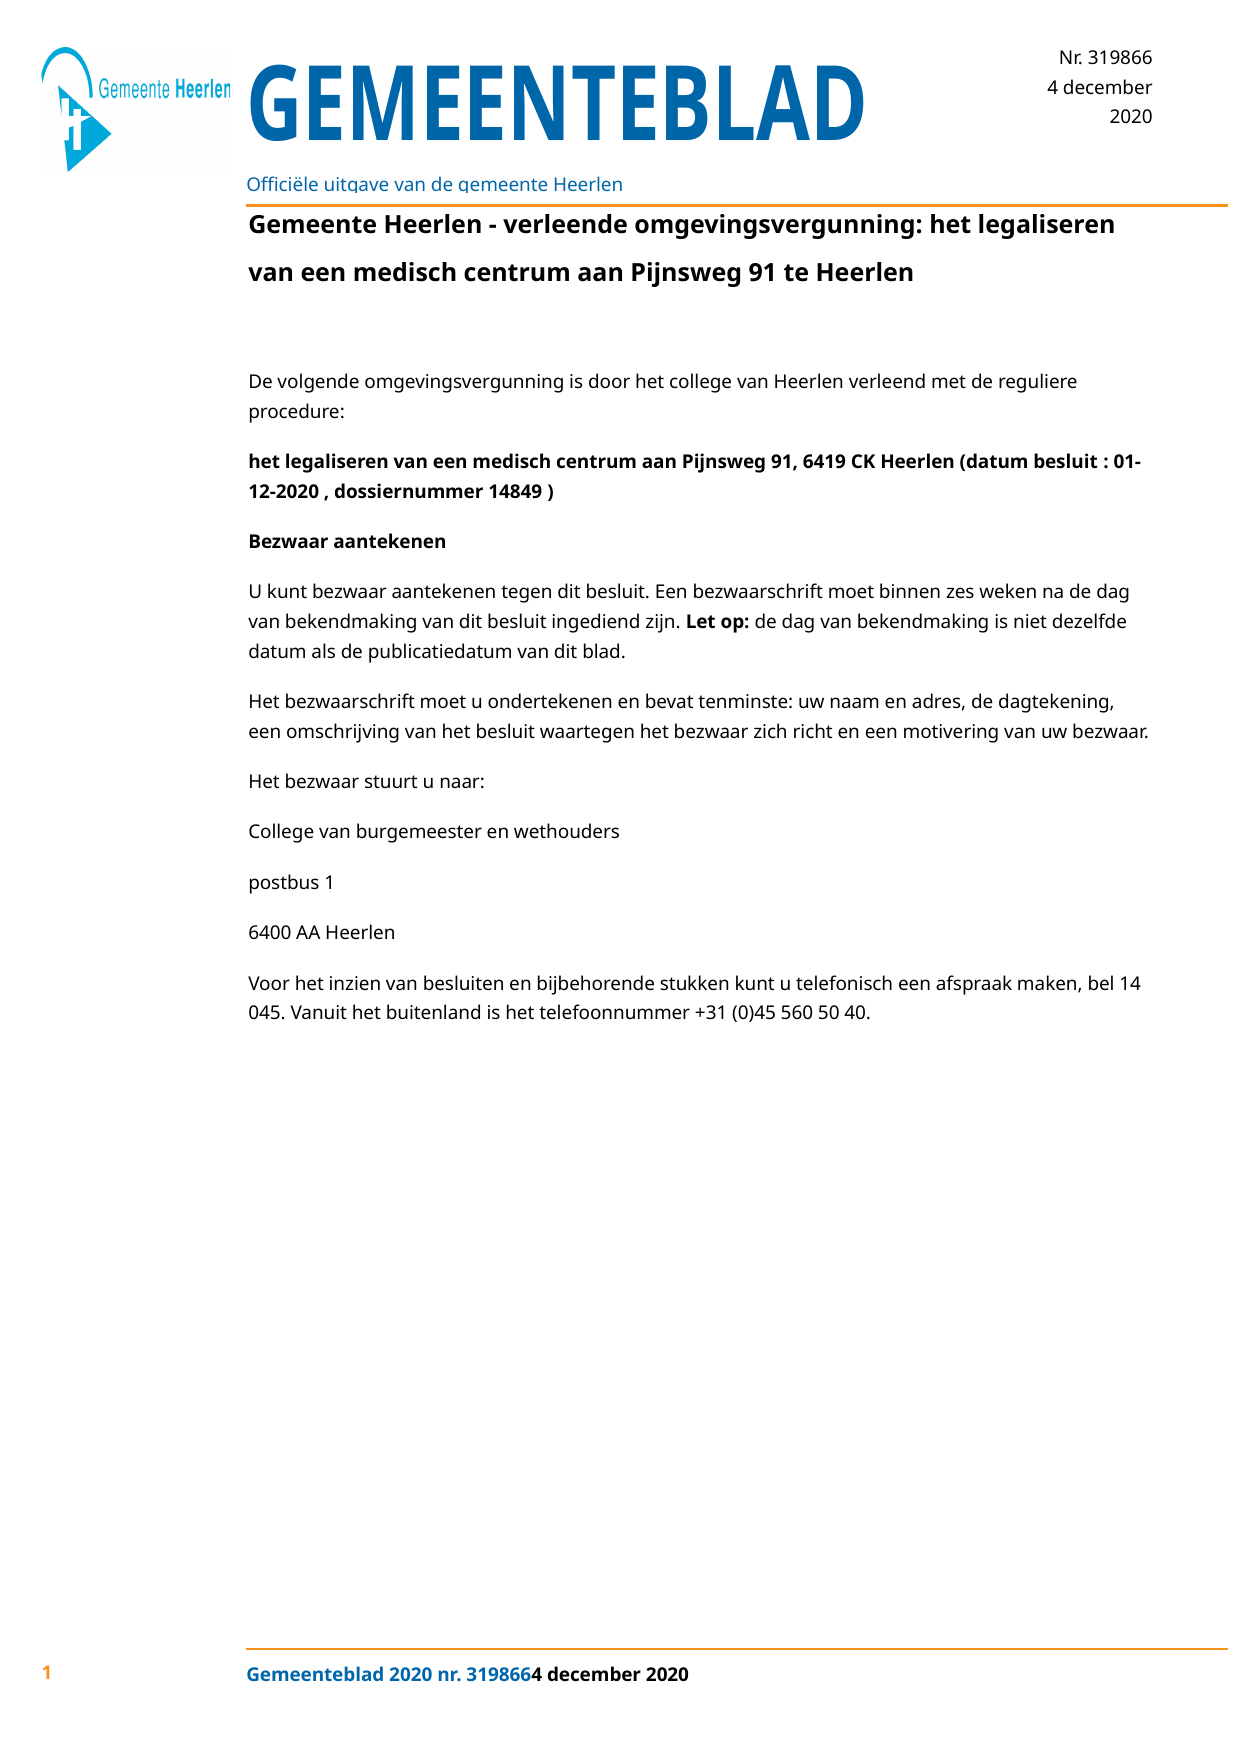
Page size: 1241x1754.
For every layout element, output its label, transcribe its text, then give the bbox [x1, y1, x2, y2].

text het legaliseren van een medisch centrum aan Pijnsweg 91, 6419 CK Heerlen (datum besluit : 01-12-2020 , dossiernummer 14849 ) [248, 448, 1152, 504]
text Voor het inzien van besluiten en bijbehorende stukken kunt u telefonisch een afspraak maken, bel 14 045. Vanuit het buitenland is het telefoonnummer +31 (0)45 560 50 40. [248, 970, 1152, 1025]
text Het bezwaar stuurt u naar: [248, 768, 1152, 794]
picture [41, 47, 231, 172]
text postbus 1 [248, 869, 1152, 895]
text De volgende omgevingsvergunning is door het college van Heerlen verleend met de reguliere procedure: [248, 368, 1152, 424]
text Gemeente Heerlen - verleende omgevingsvergunning: het legaliseren van een medisch centrum aan Pijnsweg 91 te Heerlen [248, 207, 1152, 288]
text Bezwaar aantekenen [248, 528, 1152, 554]
picture [41, 47, 59, 70]
text College van burgemeester en wethouders [248, 819, 1152, 844]
text 6400 AA Heerlen [248, 919, 1152, 945]
text Het bezwaarschrift moet u ondertekenen en bevat tenminste: uw naam en adres, de dagtekening, een omschrijving van het besluit waartegen het bezwaar zich richt en een motivering van uw bezwaar. [248, 688, 1152, 744]
text U kunt bezwaar aantekenen tegen dit besluit. Een bezwaarschrift moet binnen zes weken na de dag van bekendmaking van dit besluit ingediend zijn. Let op: de dag van bekendmaking is niet dezelfde datum als de publicatiedatum van dit blad. [248, 579, 1152, 664]
